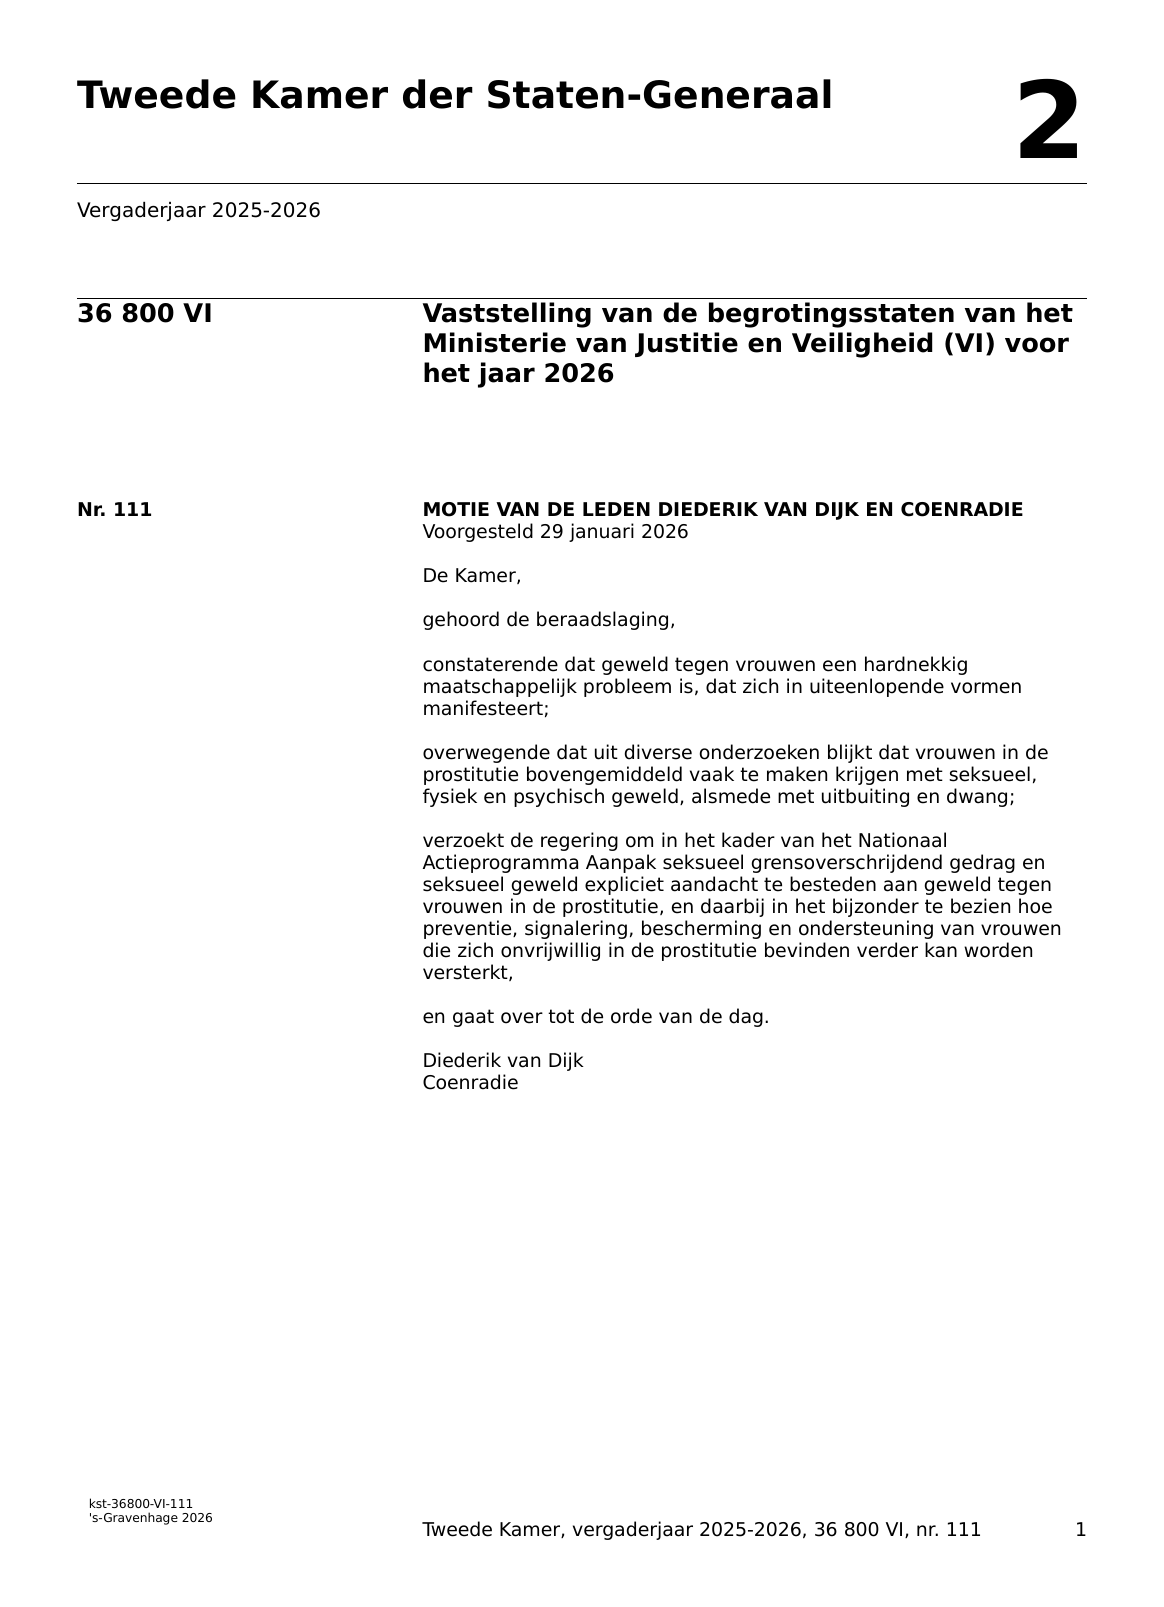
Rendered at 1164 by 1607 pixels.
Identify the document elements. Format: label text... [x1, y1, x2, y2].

text constaterende dat geweld tegen vrouwen een hardnekkig maatschappelijk probleem is, dat zich in uiteenlopende vormen manifesteert; [422, 653, 1087, 719]
text De Kamer, [422, 565, 1087, 587]
text verzoekt de regering om in het kader van het Nationaal Actieprogramma Aanpak seksueel grensoverschrijdend gedrag en seksueel geweld expliciet aandacht te besteden aan geweld tegen vrouwen in de prostitutie, en daarbij in het bijzonder te bezien hoe preventie, signalering, bescherming en ondersteuning van vrouwen die zich onvrijwillig in de prostitutie bevinden verder kan worden versterkt, [422, 830, 1087, 984]
text Voorgesteld 29 januari 2026 [422, 521, 1087, 543]
table_cell Vergaderjaar 2025-2026 [77, 184, 1087, 298]
text en gaat over tot de orde van de dag. [422, 1006, 1087, 1028]
text Diederik van Dijk [422, 1050, 1087, 1072]
text gehoord de beraadslaging, [422, 609, 1087, 631]
text 's-Gravenhage 2026 [88, 1511, 323, 1525]
table_header Tweede Kamer der Staten-Generaal [77, 59, 886, 183]
table_header 2 [886, 59, 1087, 183]
text overwegende dat uit diverse onderzoeken blijkt dat vrouwen in de prostitutie bovengemiddeld vaak te maken krijgen met seksueel, fysiek en psychisch geweld, alsmede met uitbuiting en dwang; [422, 742, 1087, 808]
subtitle 36 800 VI Vaststelling van de begrotingsstaten van het Ministerie van Justitie en Veiligheid (VI) voor het jaar 2026 [77, 299, 1087, 388]
text Coenradie [422, 1072, 1087, 1094]
subtitle Nr. 111 MOTIE VAN DE LEDEN DIEDERIK VAN DIJK EN COENRADIE [77, 499, 1087, 521]
text kst-36800-VI-111 [88, 1497, 323, 1511]
